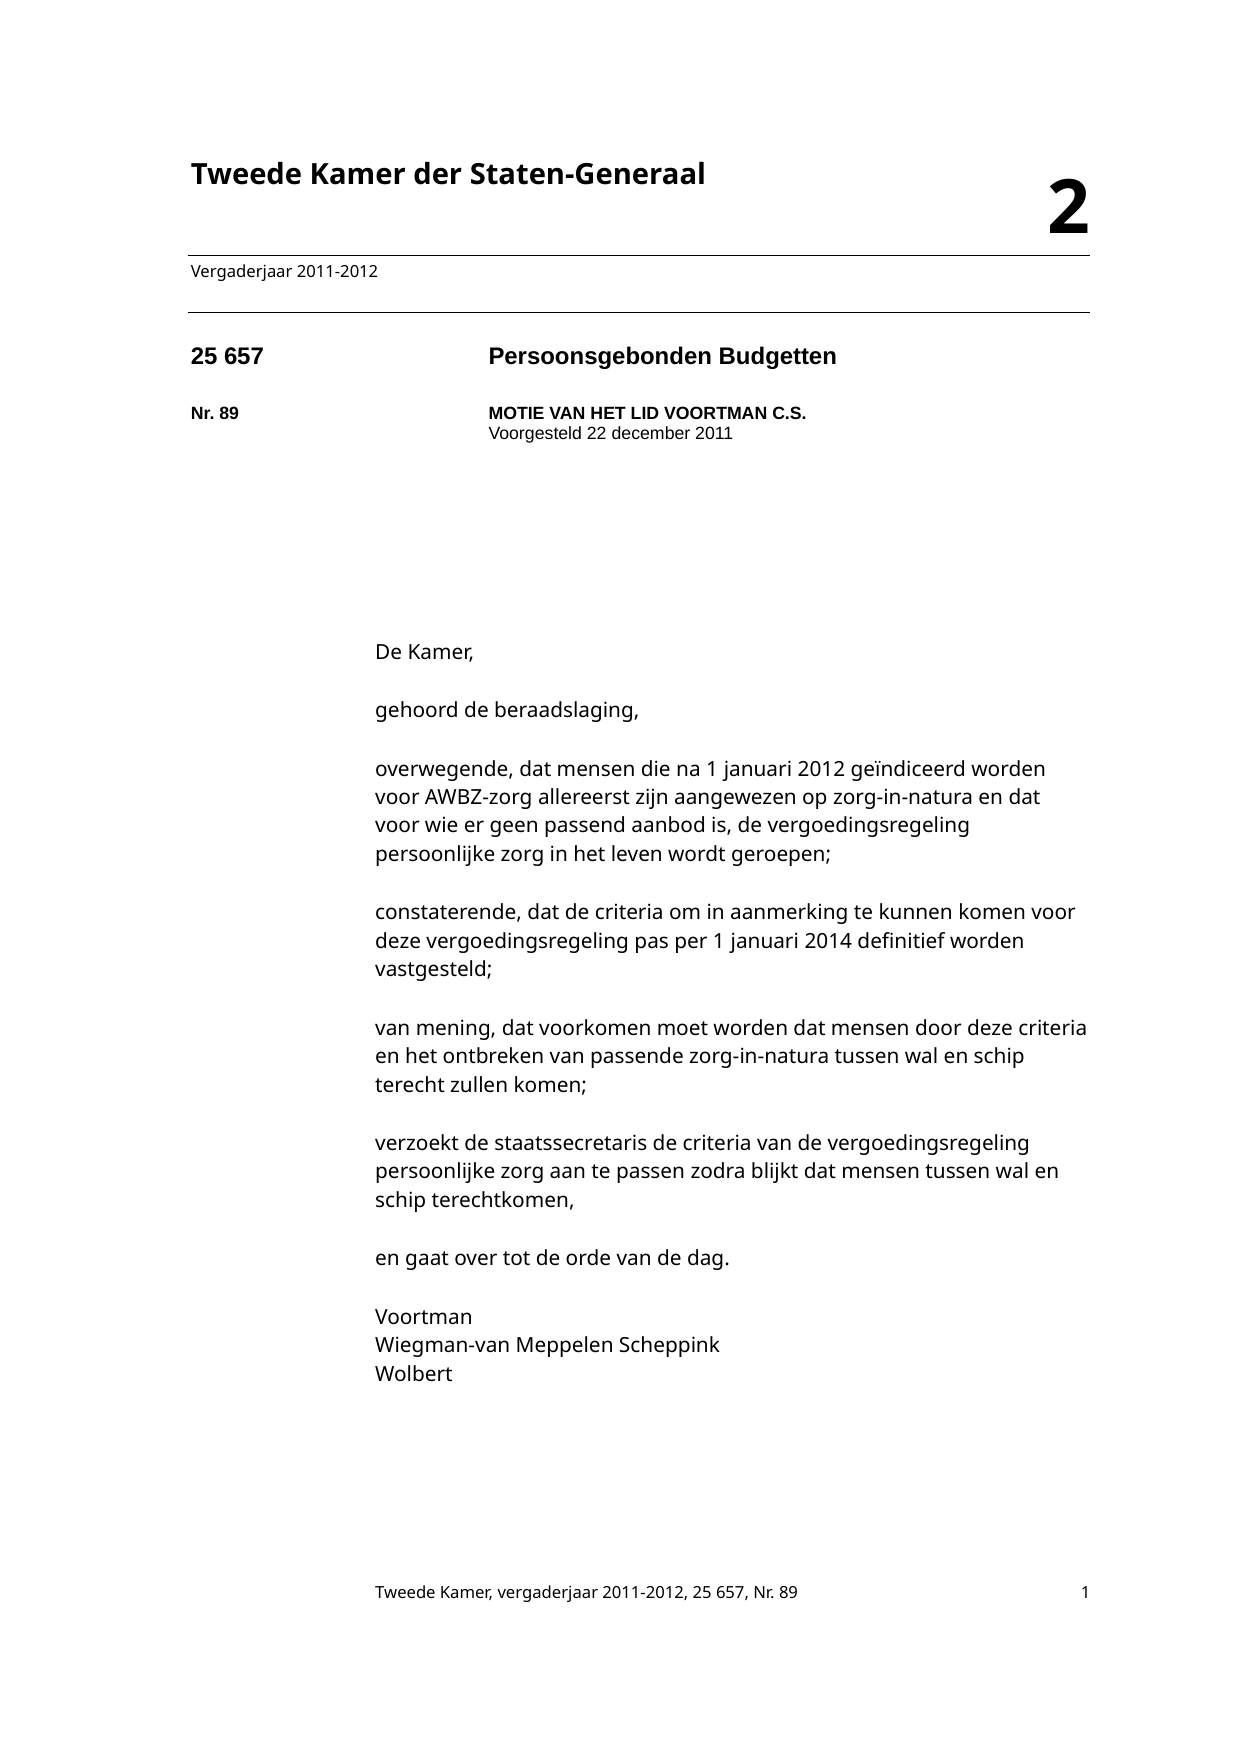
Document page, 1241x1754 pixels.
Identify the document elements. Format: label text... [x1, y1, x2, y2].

table_cell Nr. 89 [188, 399, 485, 518]
text Wiegman-van Meppelen Scheppink [375, 1330, 1090, 1359]
table_cell Persoonsgebonden Budgetten [485, 339, 1090, 399]
text van mening, dat voorkomen moet worden dat mensen door deze criteria en het ontbreken van passende zorg-in-natura tussen wal en schip terecht zullen komen; [375, 1013, 1090, 1098]
text gehoord de beraadslaging, [375, 695, 1090, 724]
text verzoekt de staatssecretaris de criteria van de vergoedingsregeling persoonlijke zorg aan te passen zodra blijkt dat mensen tussen wal en schip terechtkomen, [375, 1128, 1090, 1213]
table_cell [188, 313, 485, 339]
table_cell Vergaderjaar 2011-2012 [188, 256, 485, 312]
text en gaat over tot de orde van de dag. [375, 1243, 1090, 1272]
table_header 2 [910, 150, 1090, 255]
text constaterende, dat de criteria om in aanmerking te kunnen komen voor deze vergoedingsregeling pas per 1 januari 2014 definitief worden vastgesteld; [375, 897, 1090, 983]
text Wolbert [375, 1359, 1090, 1387]
text De Kamer, [375, 637, 1090, 665]
table_cell 25 657 [188, 339, 485, 399]
table_cell MOTIE VAN HET LID VOORTMAN C.S. Voorgesteld 22 december 2011 [485, 399, 1090, 518]
text Voortman [375, 1302, 1090, 1330]
table_cell [485, 256, 1090, 312]
text overwegende, dat mensen die na 1 januari 2012 geïndiceerd worden voor AWBZ-zorg allereerst zijn aangewezen op zorg-in-natura en dat voor wie er geen passend aanbod is, de vergoedingsregeling persoonlijke zorg in het leven wordt geroepen; [375, 754, 1090, 867]
table_header Tweede Kamer der Staten-Generaal [188, 150, 909, 255]
table_cell [485, 313, 1090, 339]
